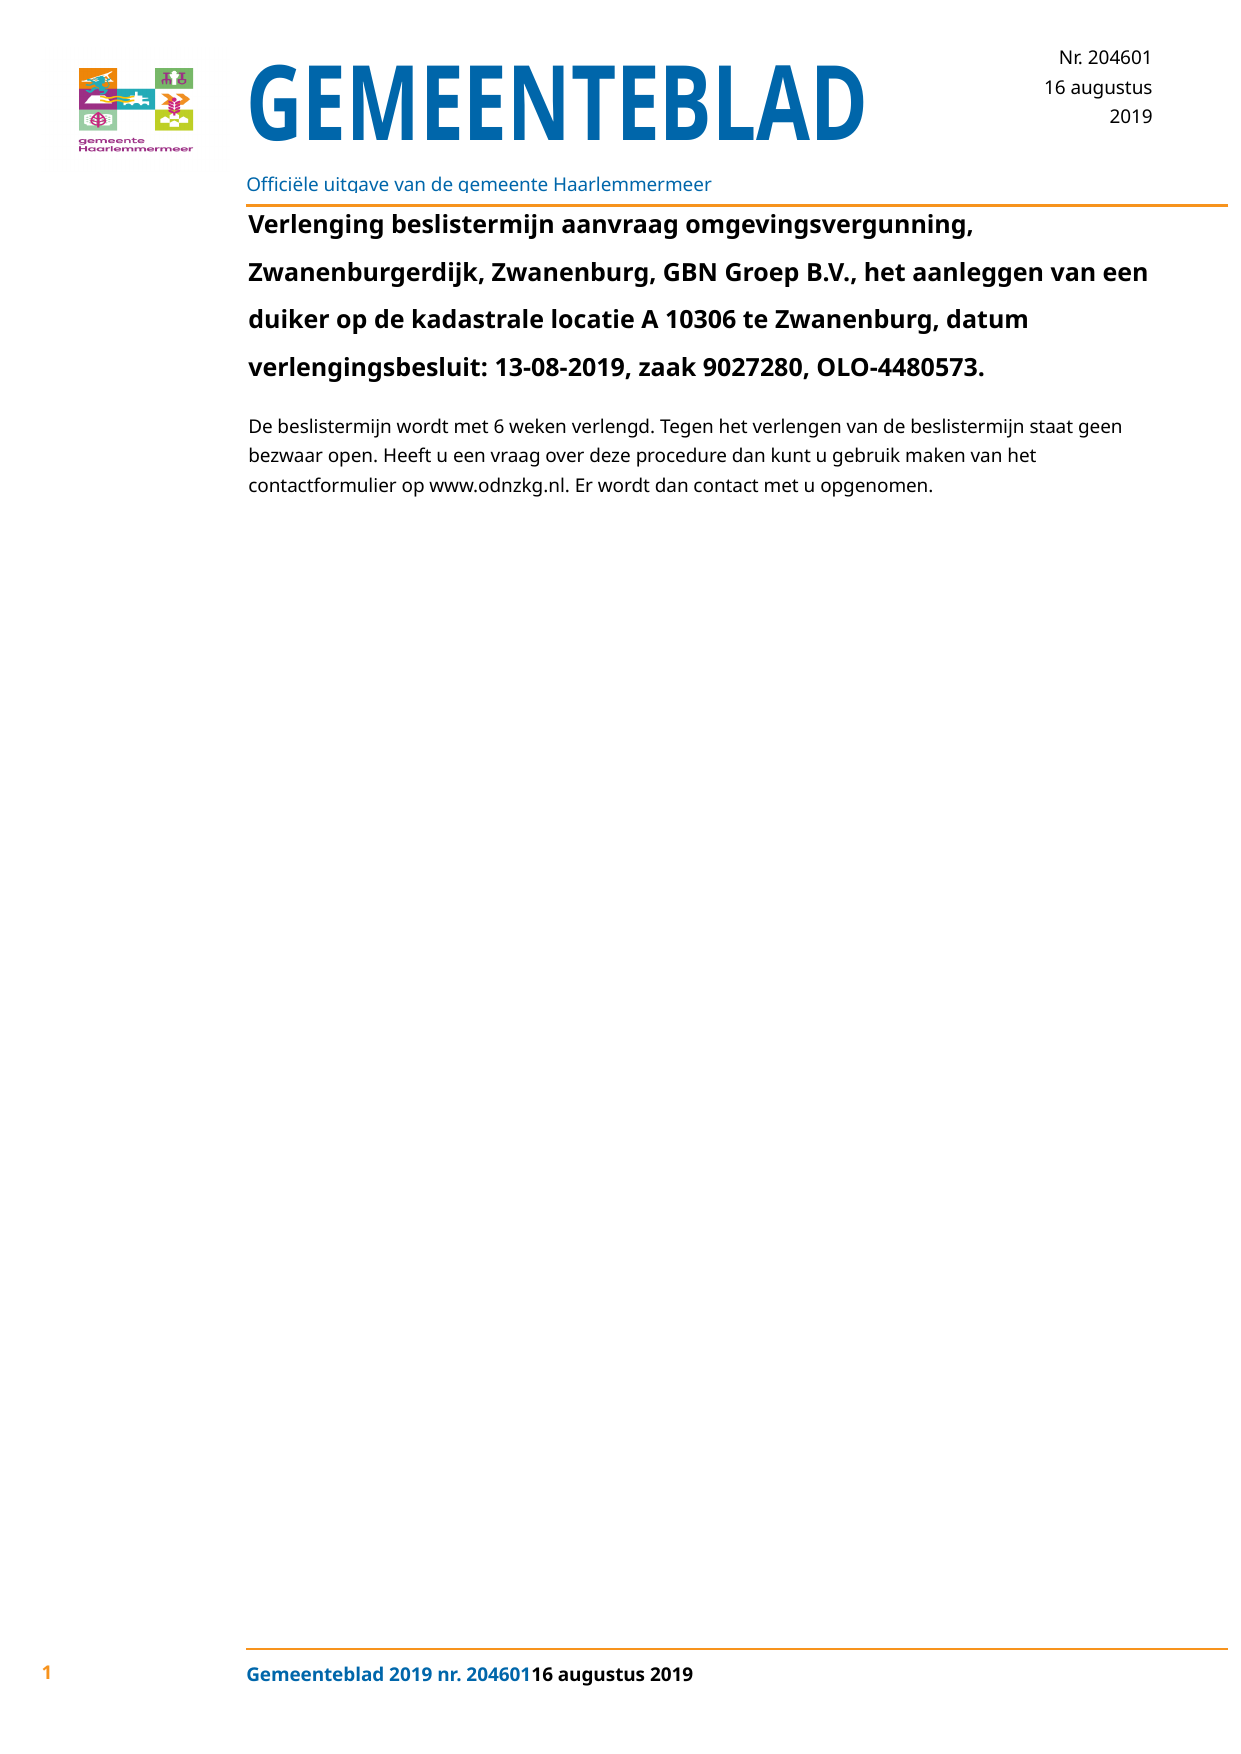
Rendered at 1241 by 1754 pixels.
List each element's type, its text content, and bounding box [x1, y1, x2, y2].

text Verlenging beslistermijn aanvraag omgevingsvergunning, Zwanenburgerdijk, Zwanenburg, GBN Groep B.V., het aanleggen van een duiker op de kadastrale locatie A 10306 te Zwanenburg, datum verlengingsbesluit: 13-08-2019, zaak 9027280, OLO-4480573. [248, 207, 1152, 384]
picture [41, 47, 231, 172]
text De beslistermijn wordt met 6 weken verlengd. Tegen het verlengen van de beslistermijn staat geen bezwaar open. Heeft u een vraag over deze procedure dan kunt u gebruik maken van het contactformulier op www.odnzkg.nl. Er wordt dan contact met u opgenomen. [248, 413, 1152, 498]
